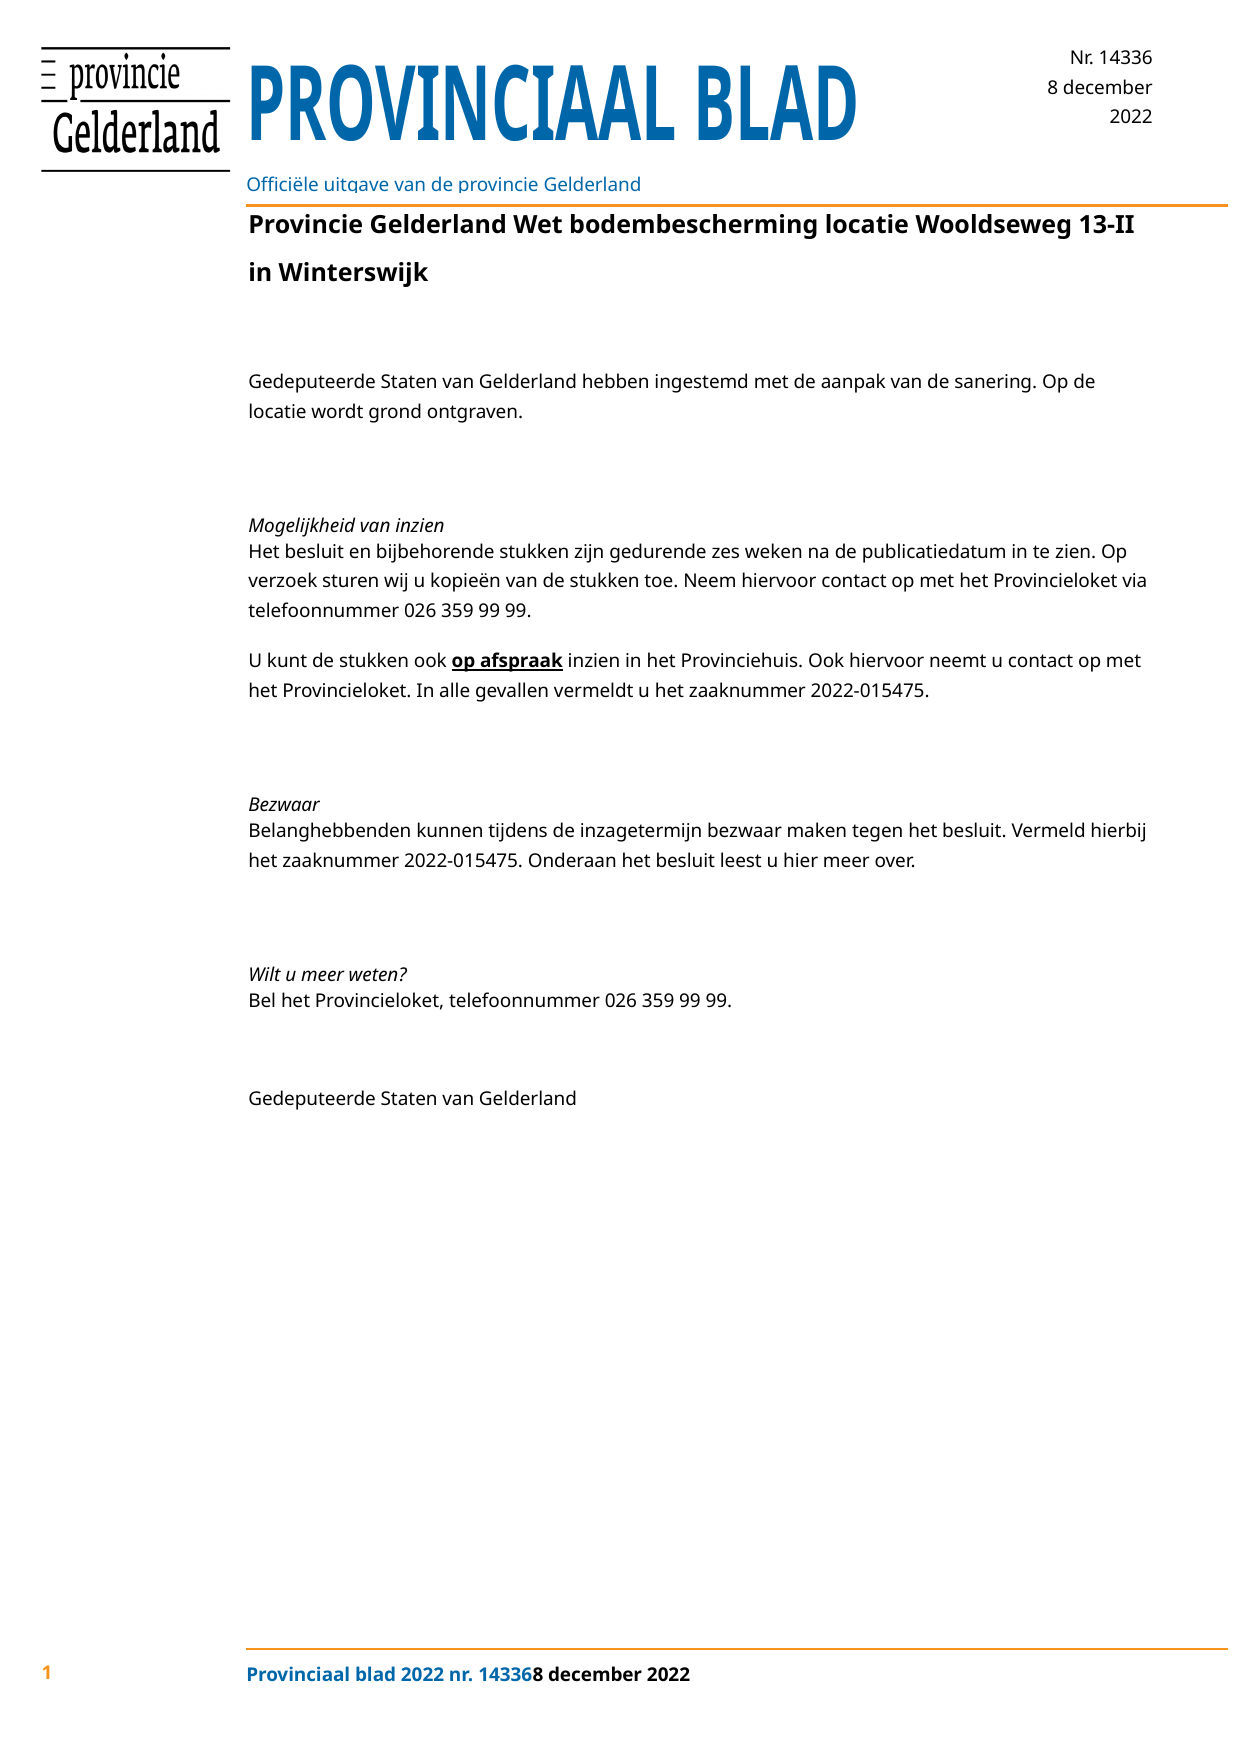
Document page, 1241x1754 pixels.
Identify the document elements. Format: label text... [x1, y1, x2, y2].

text Mogelijkheid van inzien [248, 512, 1152, 538]
text Provincie Gelderland Wet bodembescherming locatie Wooldseweg 13-II in Winterswijk [248, 207, 1152, 288]
text Het besluit en bijbehorende stukken zijn gedurende zes weken na de publicatiedatum in te zien. Op verzoek sturen wij u kopieën van de stukken toe. Neem hiervoor contact op met het Provincieloket via telefoonnummer 026 359 99 99. [248, 538, 1152, 623]
picture [41, 47, 231, 172]
text Gedeputeerde Staten van Gelderland hebben ingestemd met de aanpak van de sanering. Op de locatie wordt grond ontgraven. [248, 368, 1152, 424]
text Bel het Provincieloket, telefoonnummer 026 359 99 99. [248, 987, 1152, 1013]
text Bezwaar [248, 792, 1152, 817]
text Wilt u meer weten? [248, 961, 1152, 987]
text U kunt de stukken ook op afspraak inzien in het Provinciehuis. Ook hiervoor neemt u contact op met het Provincieloket. In alle gevallen vermeldt u het zaaknummer 2022-015475. [248, 648, 1152, 703]
text Gedeputeerde Staten van Gelderland [248, 1085, 1152, 1111]
text Belanghebbenden kunnen tijdens de inzagetermijn bezwaar maken tegen het besluit. Vermeld hierbij het zaaknummer 2022-015475. Onderaan het besluit leest u hier meer over. [248, 817, 1152, 873]
